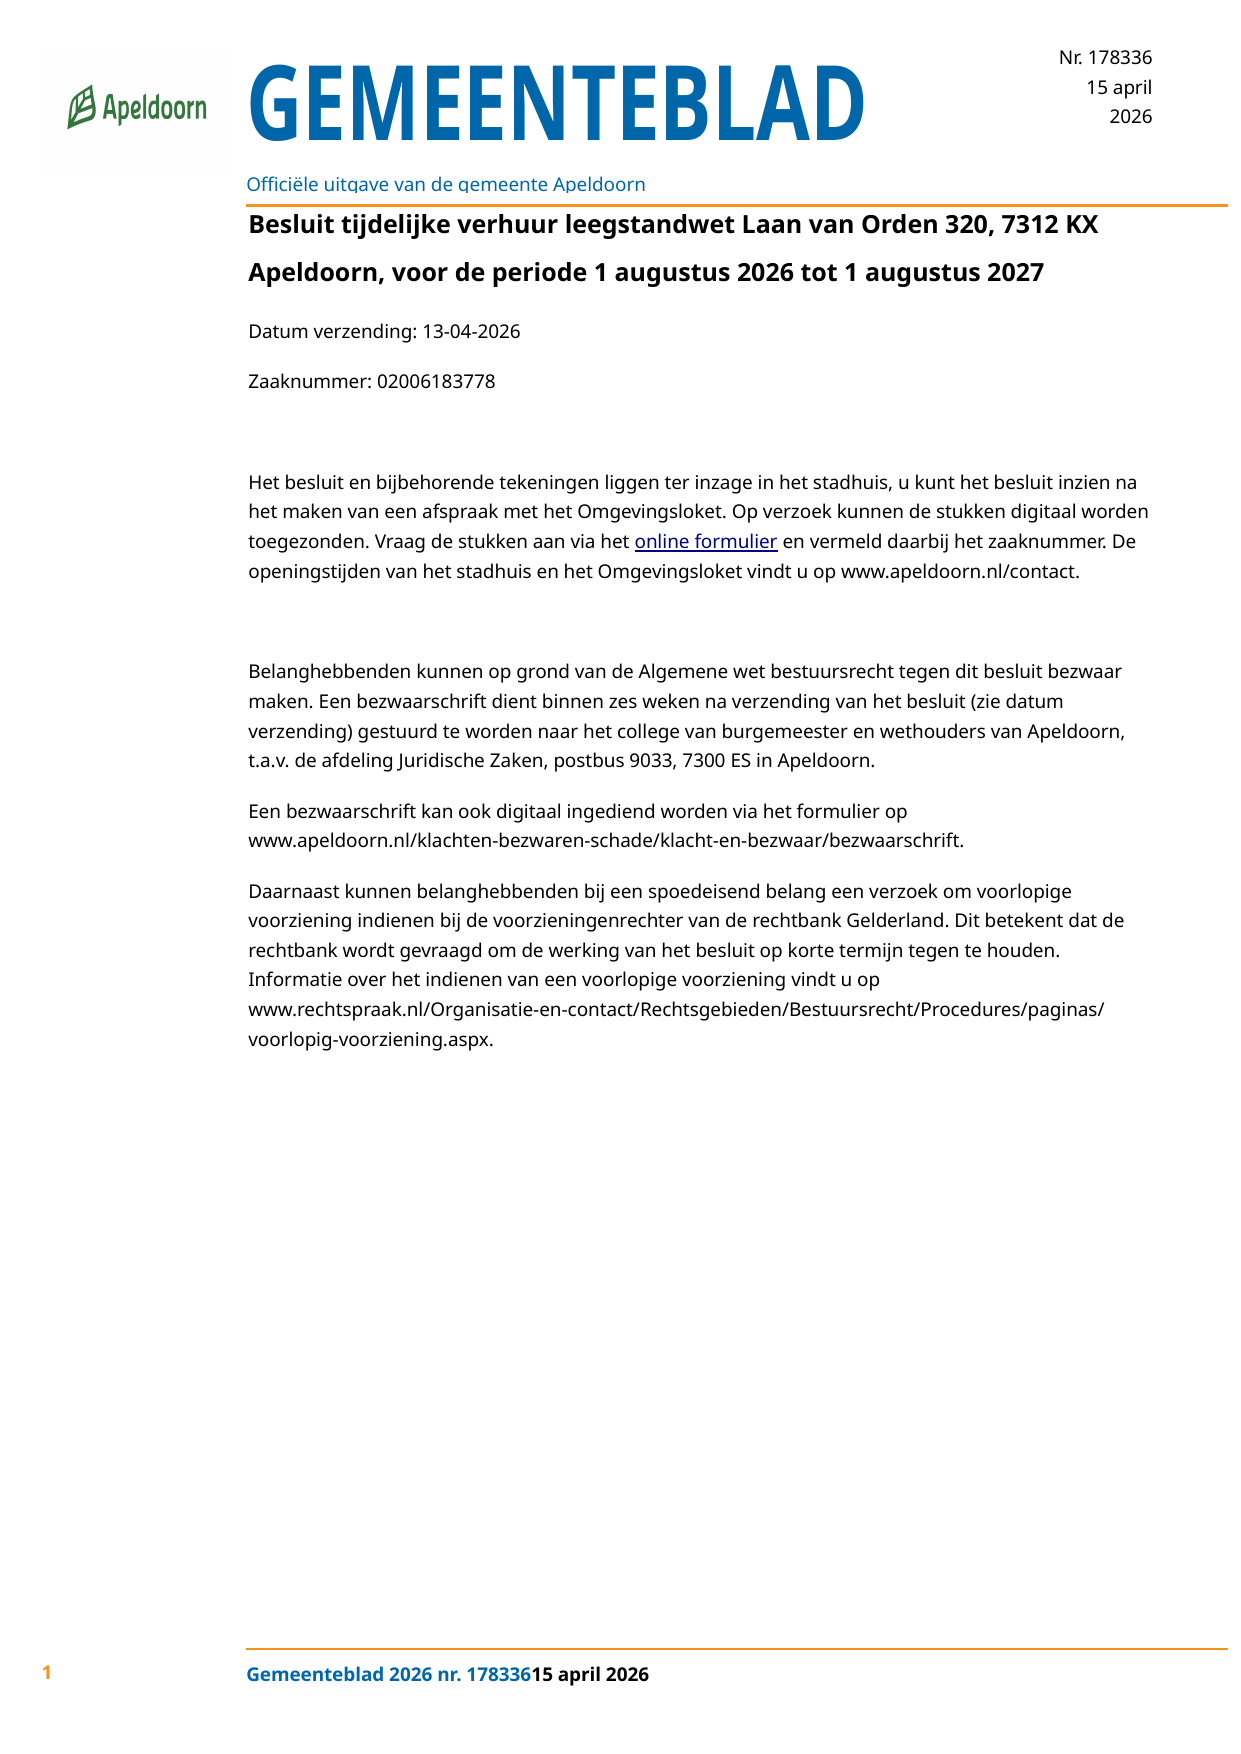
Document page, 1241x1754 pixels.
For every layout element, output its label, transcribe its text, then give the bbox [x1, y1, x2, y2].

text Datum verzending: 13-04-2026 [248, 318, 1152, 344]
text Het besluit en bijbehorende tekeningen liggen ter inzage in het stadhuis, u kunt het besluit inzien na het maken van een afspraak met het Omgevingsloket. Op verzoek kunnen de stukken digitaal worden toegezonden. Vraag de stukken aan via het online formulier en vermeld daarbij het zaaknummer. De openingstijden van het stadhuis en het Omgevingsloket vindt u op www.apeldoorn.nl/contact. [248, 469, 1152, 584]
picture [41, 47, 231, 172]
text Besluit tijdelijke verhuur leegstandwet Laan van Orden 320, 7312 KX Apeldoorn, voor de periode 1 augustus 2026 tot 1 augustus 2027 [248, 207, 1152, 288]
text Belanghebbenden kunnen op grond van de Algemene wet bestuursrecht tegen dit besluit bezwaar maken. Een bezwaarschrift dient binnen zes weken na verzending van het besluit (zie datum verzending) gestuurd te worden naar het college van burgemeester en wethouders van Apeldoorn, t.a.v. de afdeling Juridische Zaken, postbus 9033, 7300 ES in Apeldoorn. [248, 659, 1152, 773]
text Een bezwaarschrift kan ook digitaal ingediend worden via het formulier op www.apeldoorn.nl/klachten-bezwaren-schade/klacht-en-bezwaar/bezwaarschrift. [248, 798, 1152, 853]
text Zaaknummer: 02006183778 [248, 368, 1152, 394]
text Daarnaast kunnen belanghebbenden bij een spoedeisend belang een verzoek om voorlopige voorziening indienen bij de voorzieningenrechter van de rechtbank Gelderland. Dit betekent dat de rechtbank wordt gevraagd om de werking van het besluit op korte termijn tegen te houden. Informatie over het indienen van een voorlopige voorziening vindt u op www.rechtspraak.nl/Organisatie-en-contact/Rechtsgebieden/Bestuursrecht/Procedures/paginas/voorlopig-voorziening.aspx. [248, 878, 1152, 1052]
